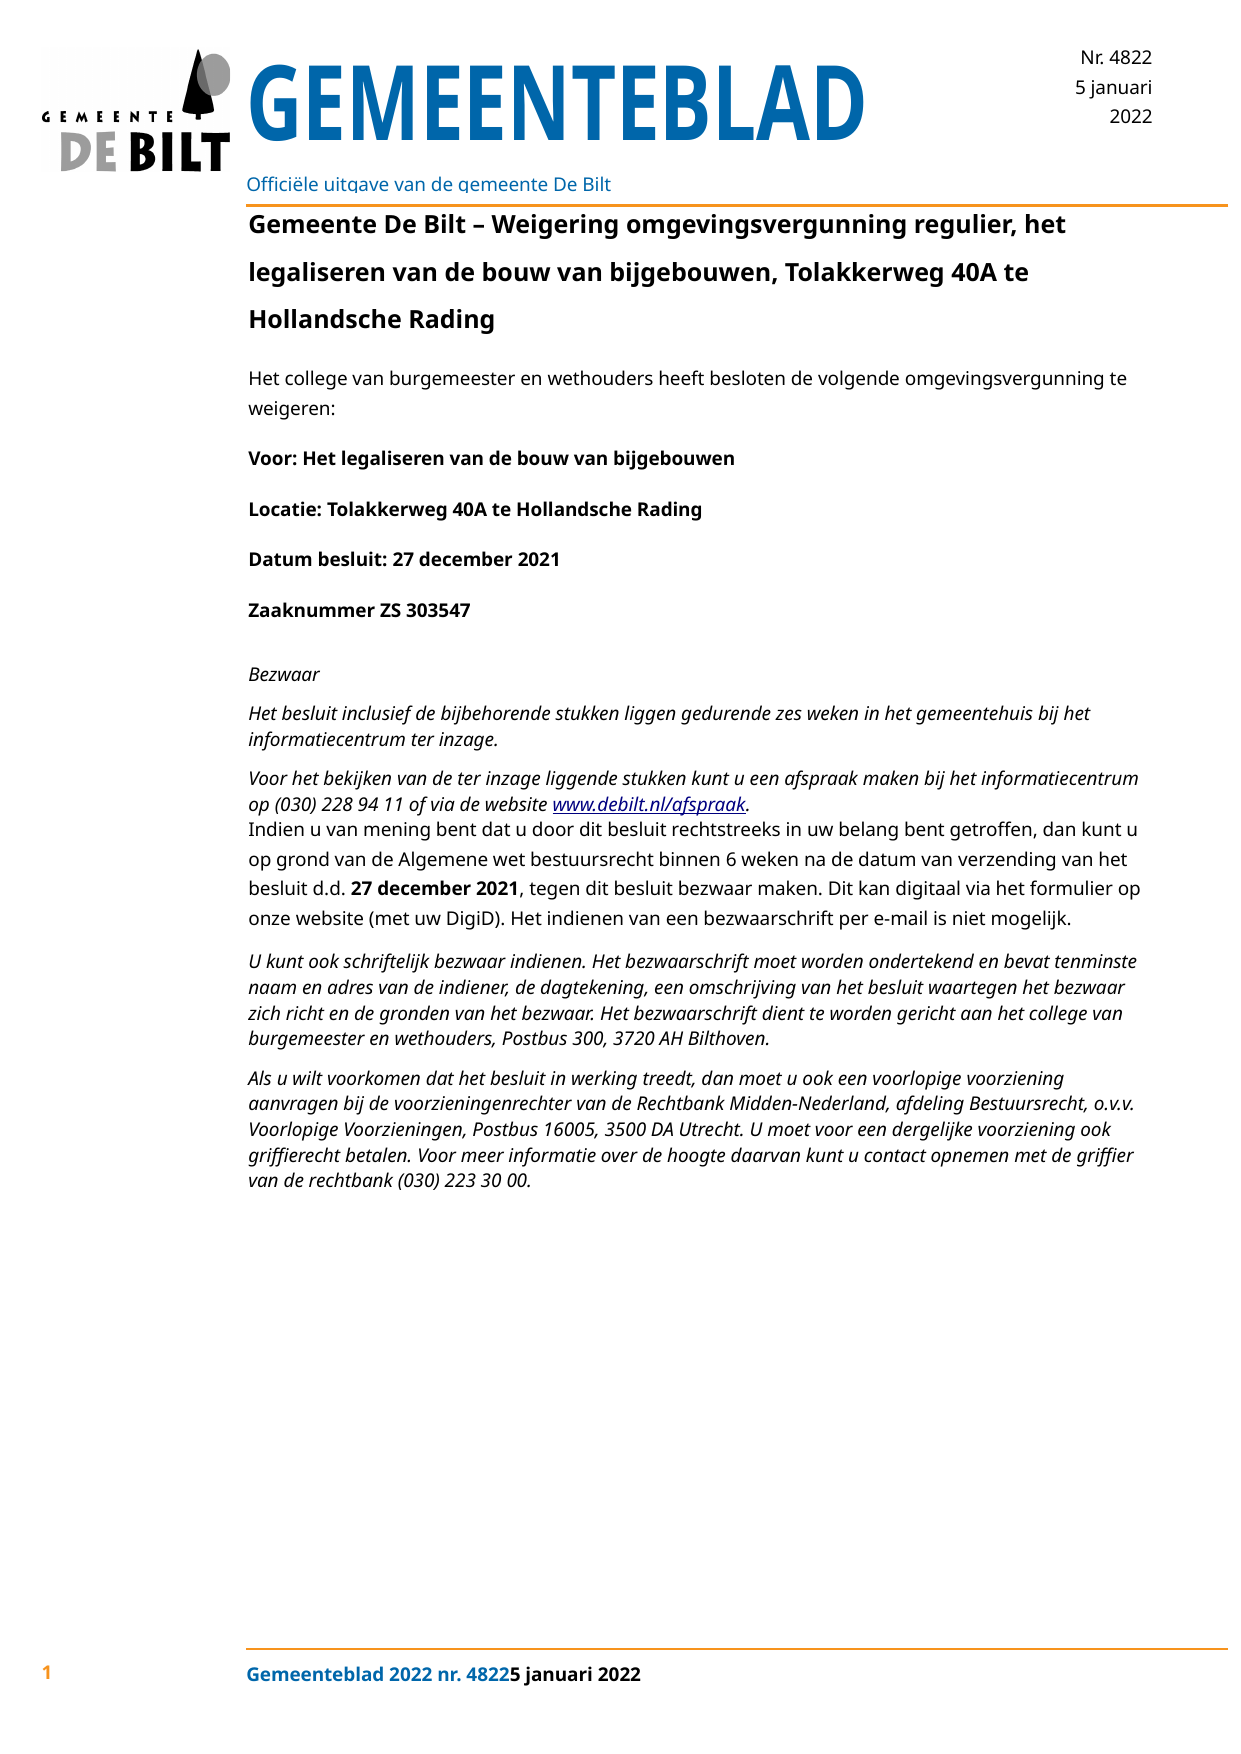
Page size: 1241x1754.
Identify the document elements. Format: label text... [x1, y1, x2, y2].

text Bezwaar [248, 661, 1152, 686]
text Indien u van mening bent dat u door dit besluit rechtstreeks in uw belang bent getroffen, dan kunt u op grond van de Algemene wet bestuursrecht binnen 6 weken na de datum van verzending van het besluit d.d. 27 december 2021, tegen dit besluit bezwaar maken. Dit kan digitaal via het formulier op onze website (met uw DigiD). Het indienen van een bezwaarschrift per e-mail is niet mogelijk. [248, 816, 1152, 931]
text Voor: Het legaliseren van de bouw van bijgebouwen [248, 446, 1152, 471]
text Zaaknummer ZS 303547 [248, 597, 1152, 622]
text Datum besluit: 27 december 2021 [248, 546, 1152, 572]
text Voor het bekijken van de ter inzage liggende stukken kunt u een afspraak maken bij het informatiecentrum op (030) 228 94 11 of via de website www.debilt.nl/afspraak. [248, 765, 1152, 816]
text Het besluit inclusief de bijbehorende stukken liggen gedurende zes weken in het gemeentehuis bij het informatiecentrum ter inzage. [248, 700, 1152, 751]
text Het college van burgemeester en wethouders heeft besloten de volgende omgevingsvergunning te weigeren: [248, 366, 1152, 421]
text U kunt ook schriftelijk bezwaar indienen. Het bezwaarschrift moet worden ondertekend en bevat tenminste naam en adres van de indiener, de dagtekening, een omschrijving van het besluit waartegen het bezwaar zich richt en de gronden van het bezwaar. Het bezwaarschrift dient te worden gericht aan het college van burgemeester en wethouders, Postbus 300, 3720 AH Bilthoven. [248, 948, 1152, 1051]
picture [41, 47, 231, 172]
text Als u wilt voorkomen dat het besluit in werking treedt, dan moet u ook een voorlopige voorziening aanvragen bij de voorzieningenrechter van de Rechtbank Midden-Nederland, afdeling Bestuursrecht, o.v.v. Voorlopige Voorzieningen, Postbus 16005, 3500 DA Utrecht. U moet voor een dergelijke voorziening ook griffierecht betalen. Voor meer informatie over de hoogte daarvan kunt u contact opnemen met de griffier van de rechtbank (030) 223 30 00. [248, 1065, 1152, 1193]
text Gemeente De Bilt – Weigering omgevingsvergunning regulier, het legaliseren van de bouw van bijgebouwen, Tolakkerweg 40A te Hollandsche Rading [248, 207, 1152, 336]
text Locatie: Tolakkerweg 40A te Hollandsche Rading [248, 496, 1152, 522]
